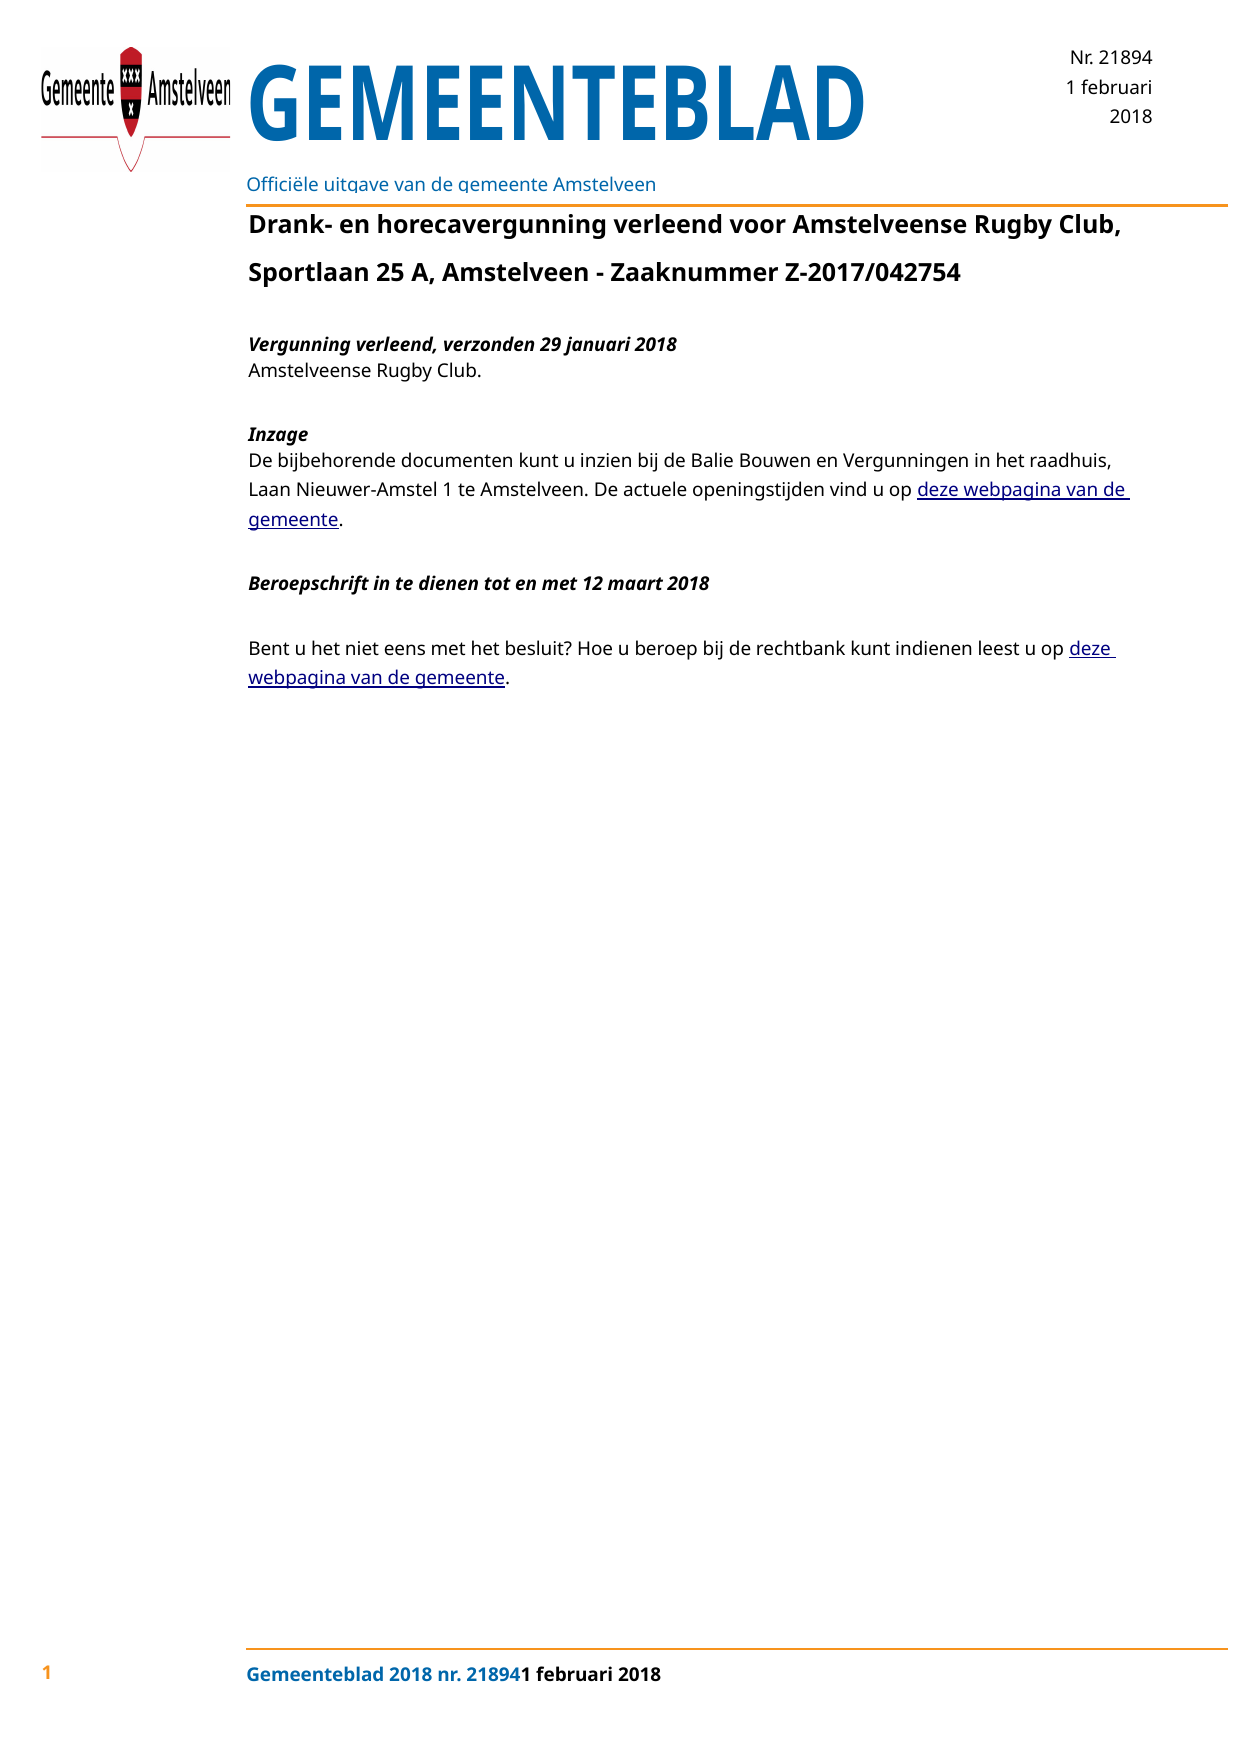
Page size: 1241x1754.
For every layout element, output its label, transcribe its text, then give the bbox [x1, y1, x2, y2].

text Drank- en horecavergunning verleend voor Amstelveense Rugby Club, Sportlaan 25 A, Amstelveen - Zaaknummer Z-2017/042754 [248, 207, 1152, 288]
text De bijbehorende documenten kunt u inzien bij de Balie Bouwen en Vergunningen in het raadhuis, Laan Nieuwer-Amstel 1 te Amstelveen. De actuele openingstijden vind u op deze webpagina van de gemeente. [248, 447, 1152, 532]
text Vergunning verleend, verzonden 29 januari 2018 [248, 331, 1152, 357]
text Beroepschrift in te dienen tot en met 12 maart 2018 [248, 570, 1152, 596]
text Bent u het niet eens met het besluit? Hoe u beroep bij de rechtbank kunt indienen leest u op deze webpagina van de gemeente. [248, 635, 1152, 690]
text Amstelveense Rugby Club. [248, 357, 1152, 383]
picture [41, 47, 231, 172]
text Inzage [248, 421, 1152, 447]
